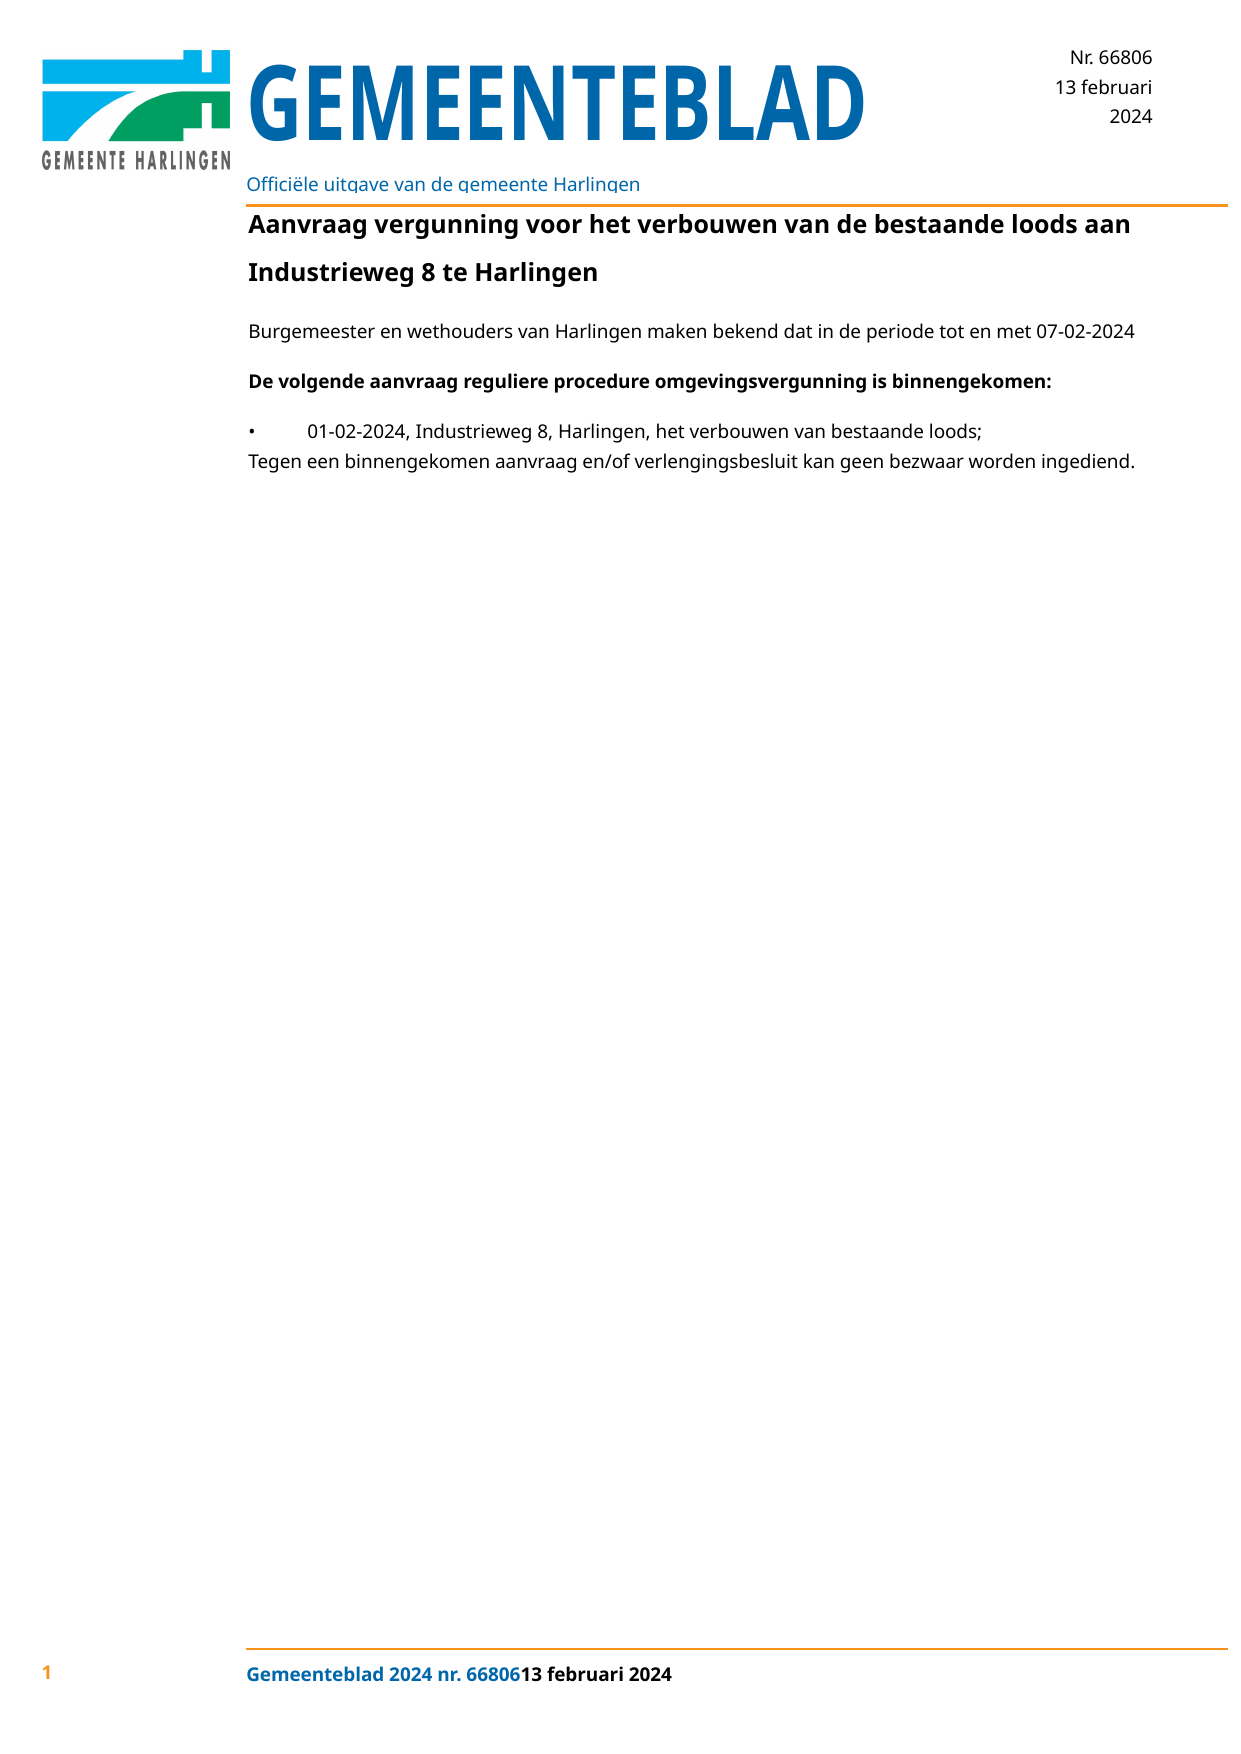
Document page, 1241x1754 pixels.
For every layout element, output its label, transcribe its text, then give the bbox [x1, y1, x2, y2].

text Burgemeester en wethouders van Harlingen maken bekend dat in de periode tot en met 07-02-2024 [248, 318, 1152, 344]
picture [41, 47, 231, 172]
text Tegen een binnengekomen aanvraag en/of verlengingsbesluit kan geen bezwaar worden ingediend. [248, 448, 1152, 474]
text De volgende aanvraag reguliere procedure omgevingsvergunning is binnengekomen: [248, 368, 1152, 394]
text Aanvraag vergunning voor het verbouwen van de bestaande loods aan Industrieweg 8 te Harlingen [248, 207, 1152, 288]
list 01-02-2024, Industrieweg 8, Harlingen, het verbouwen van bestaande loods; [248, 419, 1152, 444]
